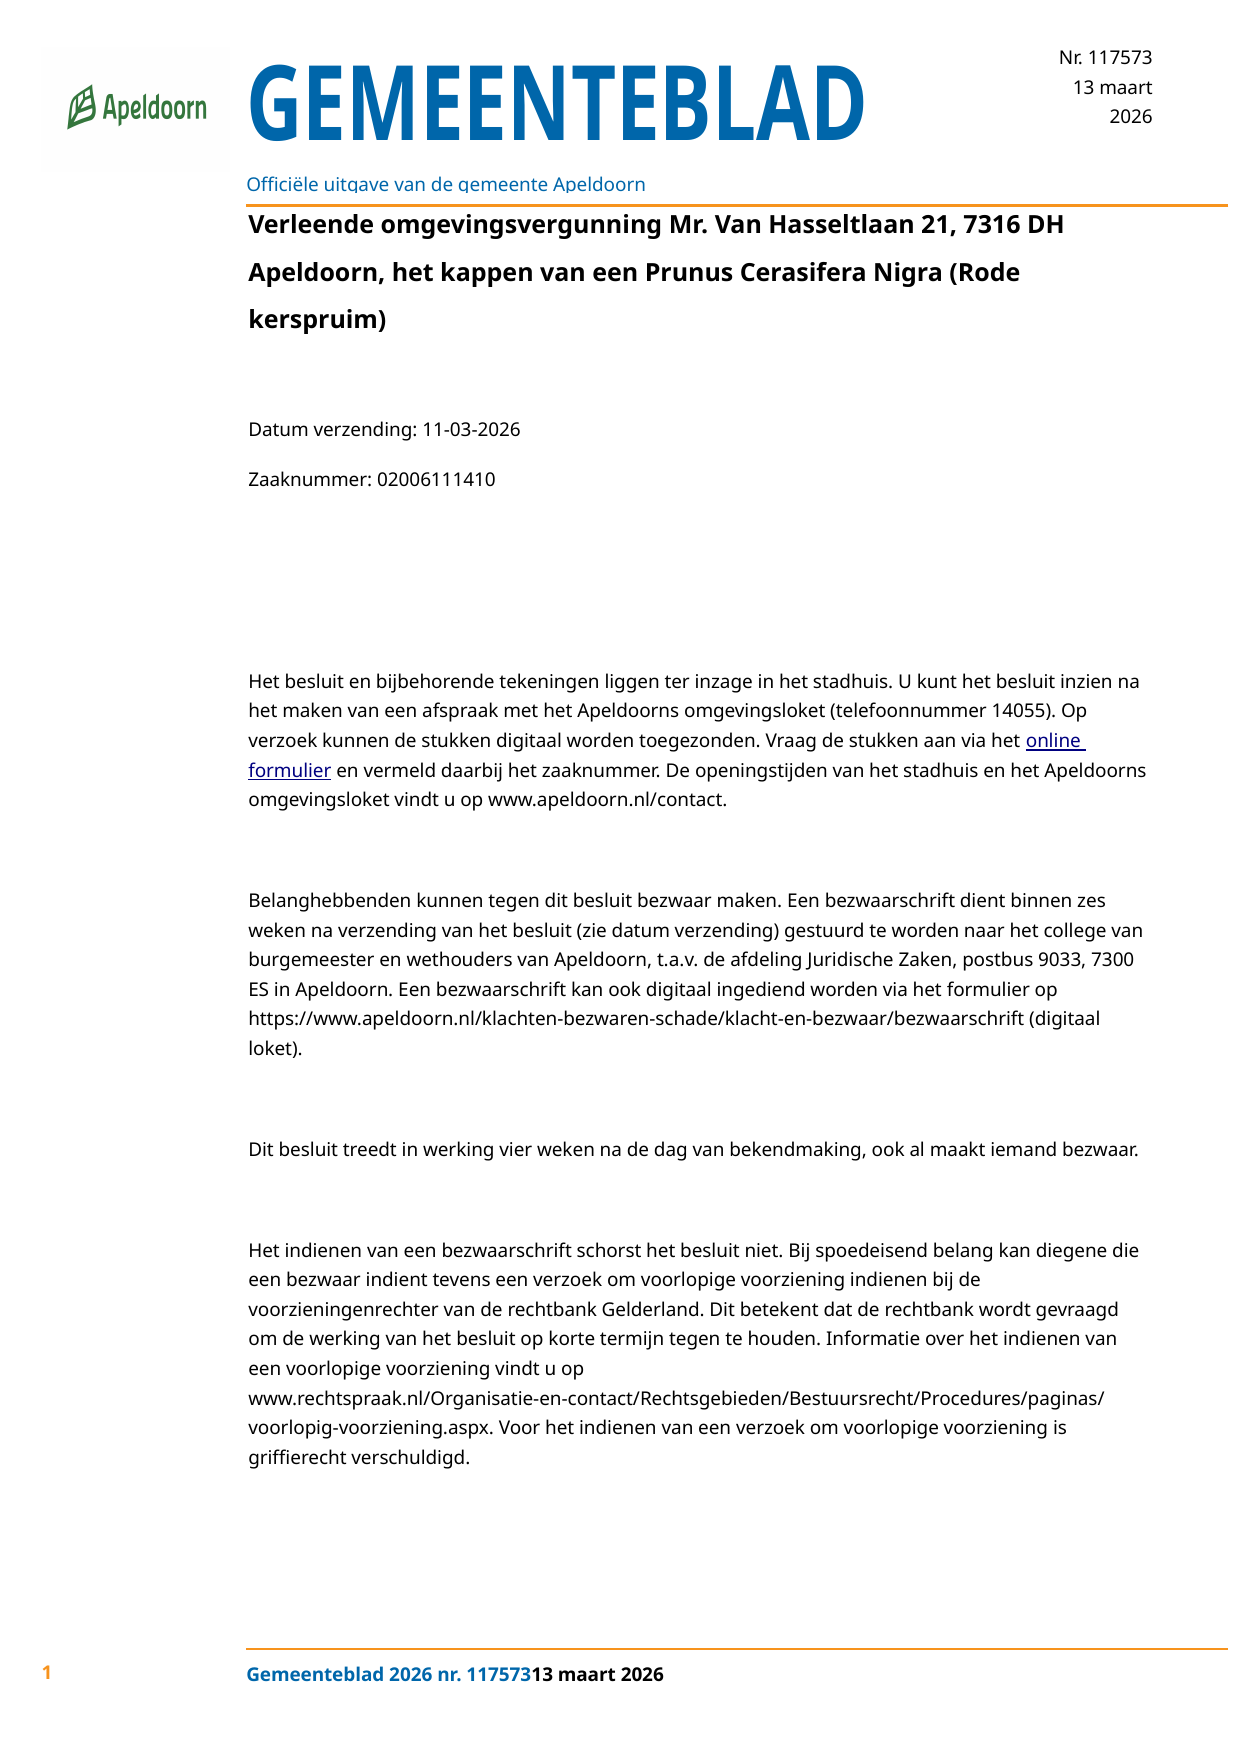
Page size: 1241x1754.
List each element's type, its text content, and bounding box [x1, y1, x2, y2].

text Verleende omgevingsvergunning Mr. Van Hasseltlaan 21, 7316 DH Apeldoorn, het kappen van een Prunus Cerasifera Nigra (Rode kerspruim) [248, 207, 1152, 336]
text Zaaknummer: 02006111410 [248, 466, 1152, 492]
picture [41, 47, 231, 172]
text Dit besluit treedt in werking vier weken na de dag van bekendmaking, ook al maakt iemand bezwaar. [248, 1136, 1152, 1162]
text Het indienen van een bezwaarschrift schorst het besluit niet. Bij spoedeisend belang kan diegene die een bezwaar indient tevens een verzoek om voorlopige voorziening indienen bij de voorzieningenrechter van de rechtbank Gelderland. Dit betekent dat de rechtbank wordt gevraagd om de werking van het besluit op korte termijn tegen te houden. Informatie over het indienen van een voorlopige voorziening vindt u op www.rechtspraak.nl/Organisatie-en-contact/Rechtsgebieden/Bestuursrecht/Procedures/paginas/voorlopig-voorziening.aspx. Voor het indienen van een verzoek om voorlopige voorziening is griffierecht verschuldigd. [248, 1237, 1152, 1469]
text Het besluit en bijbehorende tekeningen liggen ter inzage in het stadhuis. U kunt het besluit inzien na het maken van een afspraak met het Apeldoorns omgevingsloket (telefoonnummer 14055). Op verzoek kunnen de stukken digitaal worden toegezonden. Vraag de stukken aan via het online formulier en vermeld daarbij het zaaknummer. De openingstijden van het stadhuis en het Apeldoorns omgevingsloket vindt u op www.apeldoorn.nl/contact. [248, 668, 1152, 812]
text Datum verzending: 11-03-2026 [248, 416, 1152, 442]
text Belanghebbenden kunnen tegen dit besluit bezwaar maken. Een bezwaarschrift dient binnen zes weken na verzending van het besluit (zie datum verzending) gestuurd te worden naar het college van burgemeester en wethouders van Apeldoorn, t.a.v. de afdeling Juridische Zaken, postbus 9033, 7300 ES in Apeldoorn. Een bezwaarschrift kan ook digitaal ingediend worden via het formulier op https://www.apeldoorn.nl/klachten-bezwaren-schade/klacht-en-bezwaar/bezwaarschrift (digitaal loket). [248, 887, 1152, 1061]
